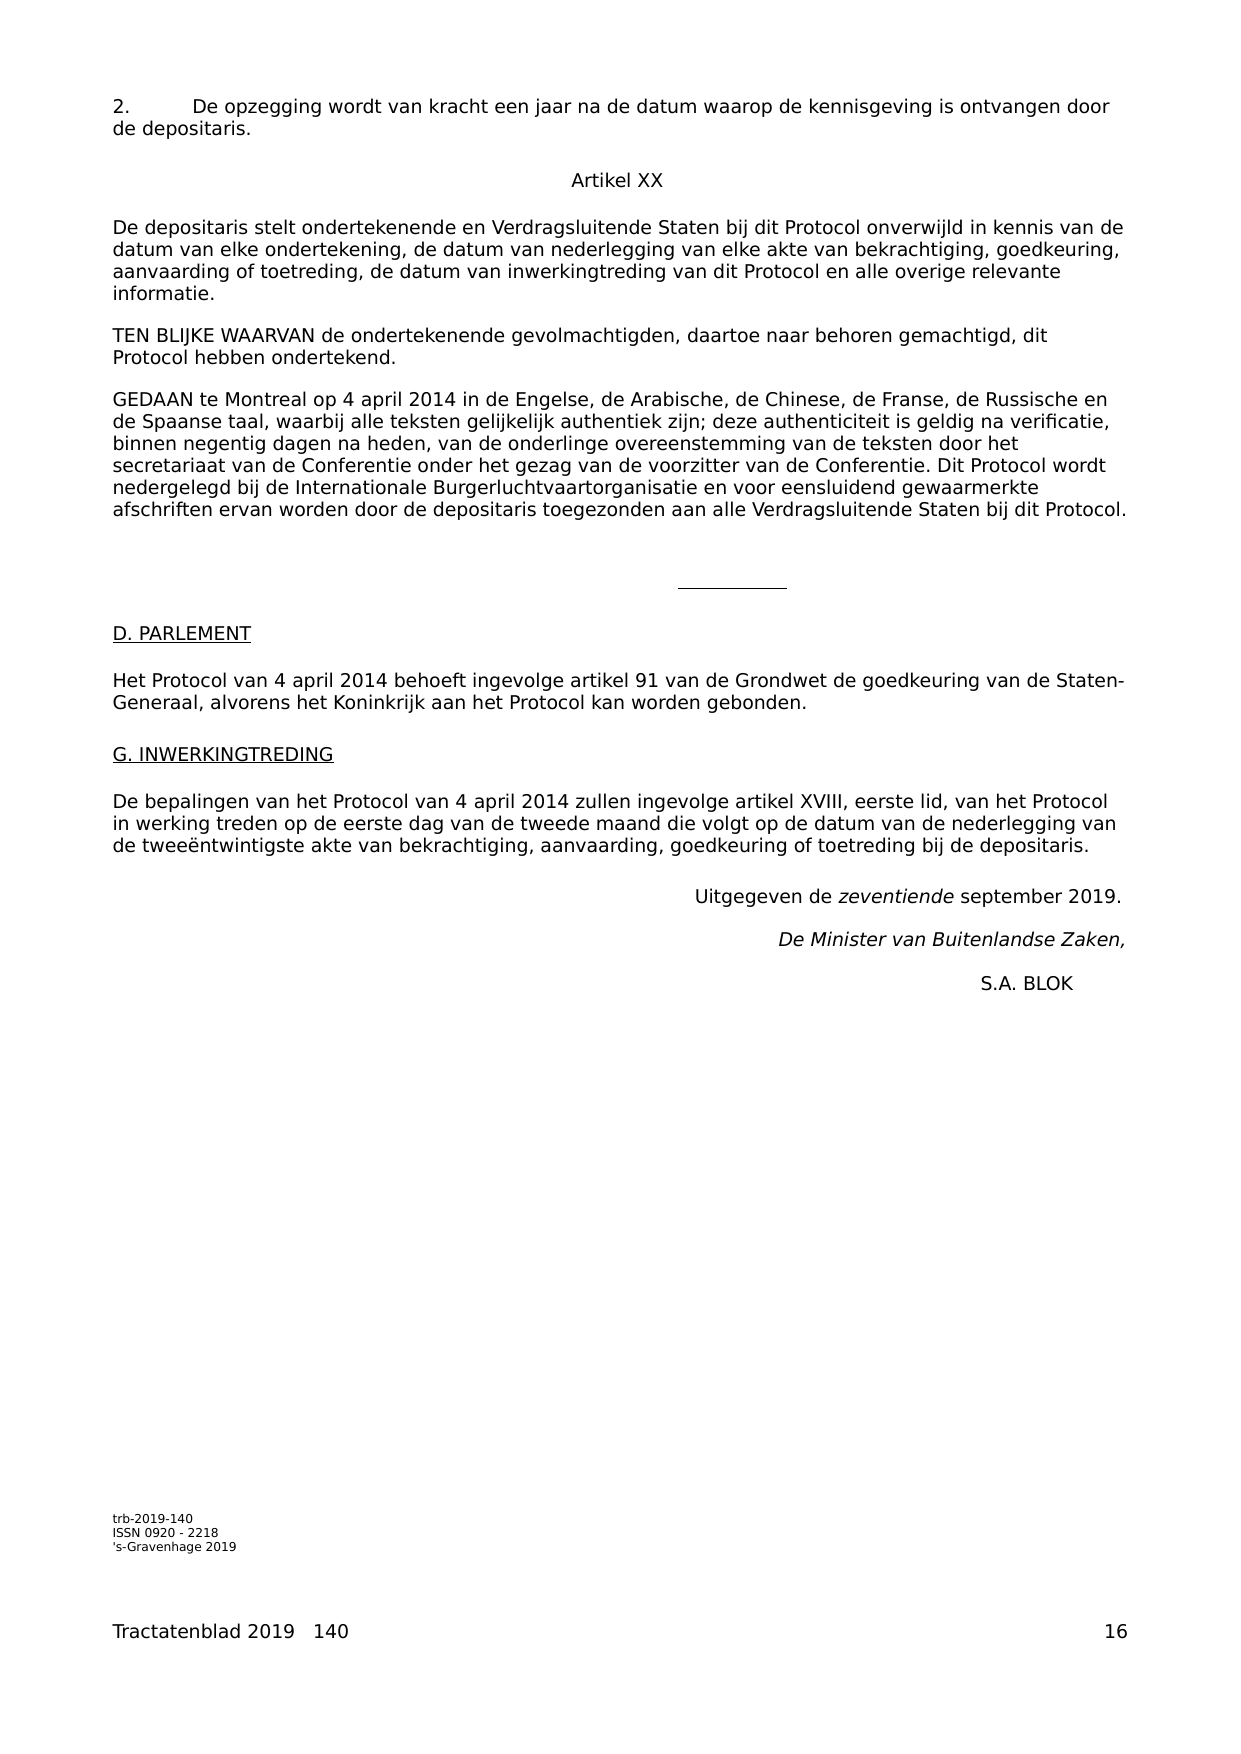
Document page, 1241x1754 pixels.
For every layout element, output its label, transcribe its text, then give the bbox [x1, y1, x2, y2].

text TEN BLIJKE WAARVAN de ondertekenende gevolmachtigden, daartoe naar behoren gemachtigd, dit Protocol hebben ondertekend. [112, 325, 1128, 369]
text Het Protocol van 4 april 2014 behoeft ingevolge artikel 91 van de Grondwet de goedkeuring van de Staten-Generaal, alvorens het Koninkrijk aan het Protocol kan worden gebonden. [112, 669, 1128, 713]
text 2. De opzegging wordt van kracht een jaar na de datum waarop de kennisgeving is ontvangen door de depositaris. [112, 96, 1128, 140]
text ISSN 0920 - 2218 [112, 1526, 346, 1540]
text De depositaris stelt ondertekenende en Verdragsluitende Staten bij dit Protocol onverwijld in kennis van de datum van elke ondertekening, de datum van nederlegging van elke akte van bekrachtiging, goedkeuring, aanvaarding of toetreding, de datum van inwerkingtreding van dit Protocol en alle overige relevante informatie. [112, 217, 1128, 305]
text 's-Gravenhage 2019 [112, 1540, 346, 1554]
subtitle G. INWERKINGTREDING [112, 743, 1128, 766]
text Uitgegeven de zeventiende september 2019. [112, 886, 1128, 908]
subtitle Artikel XX [112, 170, 1128, 192]
text De Minister van Buitenlandse Zaken, S.A. BLOK [112, 928, 1128, 994]
text De bepalingen van het Protocol van 4 april 2014 zullen ingevolge artikel XVIII, eerste lid, van het Protocol in werking treden op de eerste dag van de tweede maand die volgt op de datum van de nederlegging van de tweeëntwintigste akte van bekrachtiging, aanvaarding, goedkeuring of toetreding bij de depositaris. [112, 791, 1128, 856]
text trb-2019-140 [112, 1512, 346, 1526]
text GEDAAN te Montreal op 4 april 2014 in de Engelse, de Arabische, de Chinese, de Franse, de Russische en de Spaanse taal, waarbij alle teksten gelijkelijk authentiek zijn; deze authenticiteit is geldig na verificatie, binnen negentig dagen na heden, van de onderlinge overeenstemming van de teksten door het secretariaat van de Conferentie onder het gezag van de voorzitter van de Conferentie. Dit Protocol wordt nedergelegd bij de Internationale Burgerluchtvaartorganisatie en voor eensluidend gewaarmerkte afschriften ervan worden door de depositaris toegezonden aan alle Verdragsluitende Staten bij dit Protocol. [112, 389, 1128, 521]
subtitle D. PARLEMENT [112, 623, 1128, 644]
